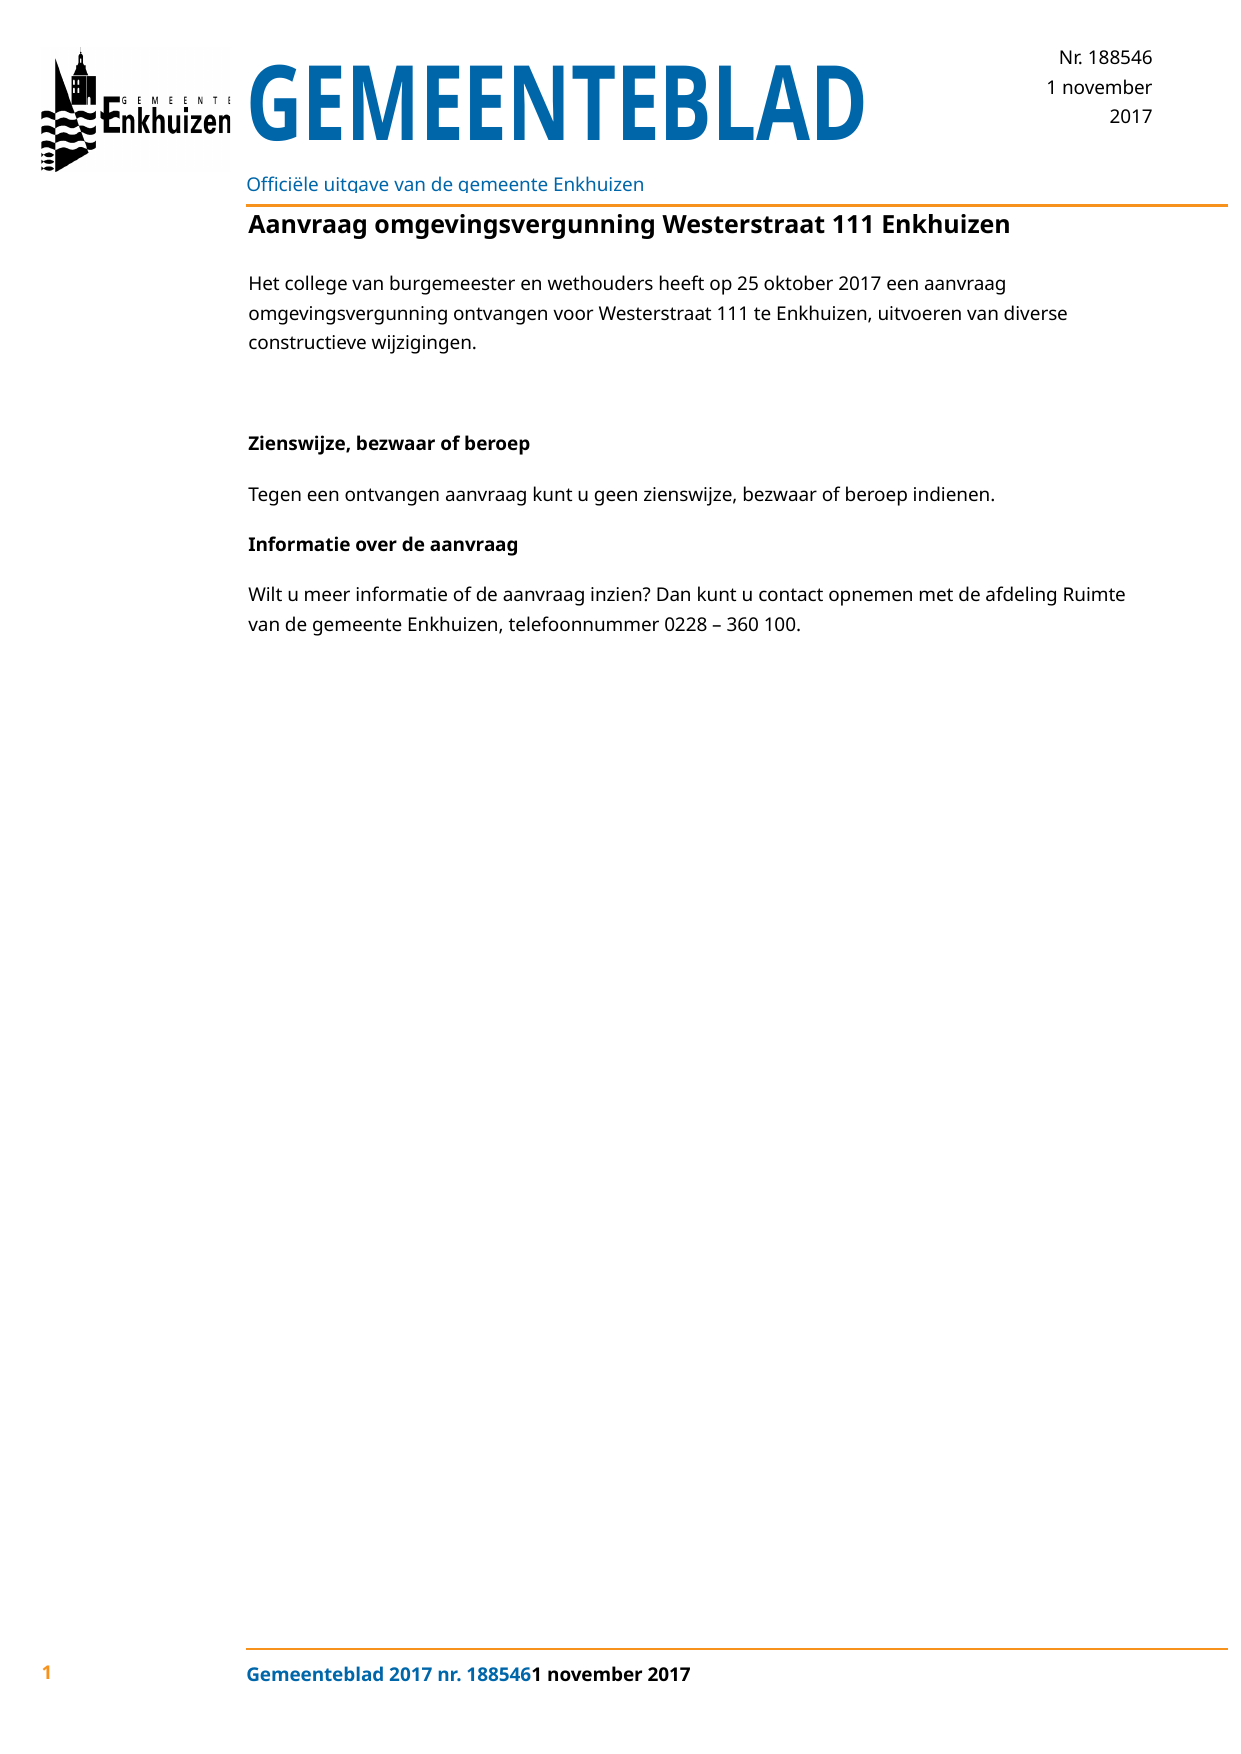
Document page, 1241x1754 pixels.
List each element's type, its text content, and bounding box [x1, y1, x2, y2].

text Informatie over de aanvraag [248, 531, 1152, 557]
text Tegen een ontvangen aanvraag kunt u geen zienswijze, bezwaar of beroep indienen. [248, 481, 1152, 506]
picture [41, 47, 231, 172]
text Wilt u meer informatie of de aanvraag inzien? Dan kunt u contact opnemen met de afdeling Ruimte van de gemeente Enkhuizen, telefoonnummer 0228 – 360 100. [248, 582, 1152, 637]
text Aanvraag omgevingsvergunning Westerstraat 111 Enkhuizen [248, 207, 1152, 241]
text Zienswijze, bezwaar of beroep [248, 430, 1152, 456]
text Het college van burgemeester en wethouders heeft op 25 oktober 2017 een aanvraag omgevingsvergunning ontvangen voor Westerstraat 111 te Enkhuizen, uitvoeren van diverse constructieve wijzigingen. [248, 270, 1152, 355]
